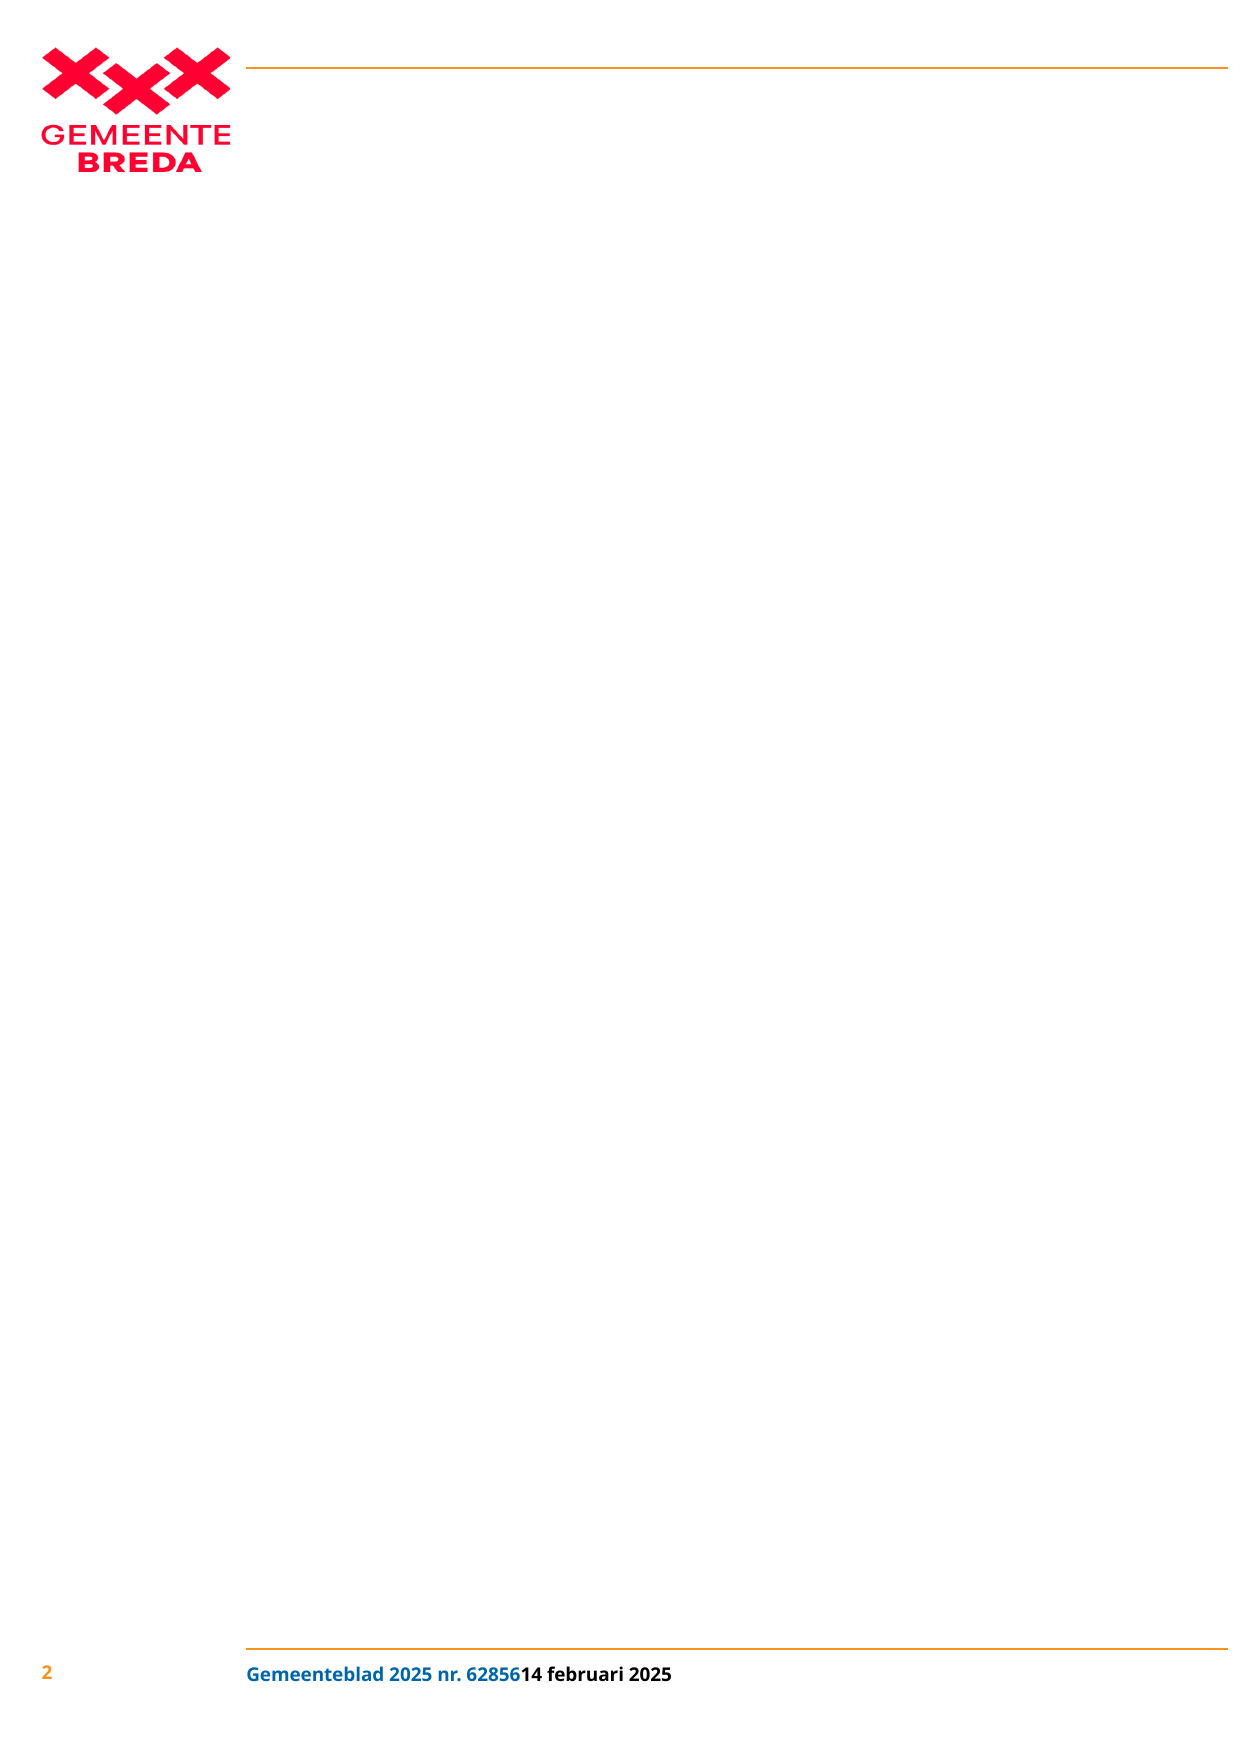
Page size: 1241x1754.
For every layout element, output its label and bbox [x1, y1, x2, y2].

picture [41, 47, 231, 172]
